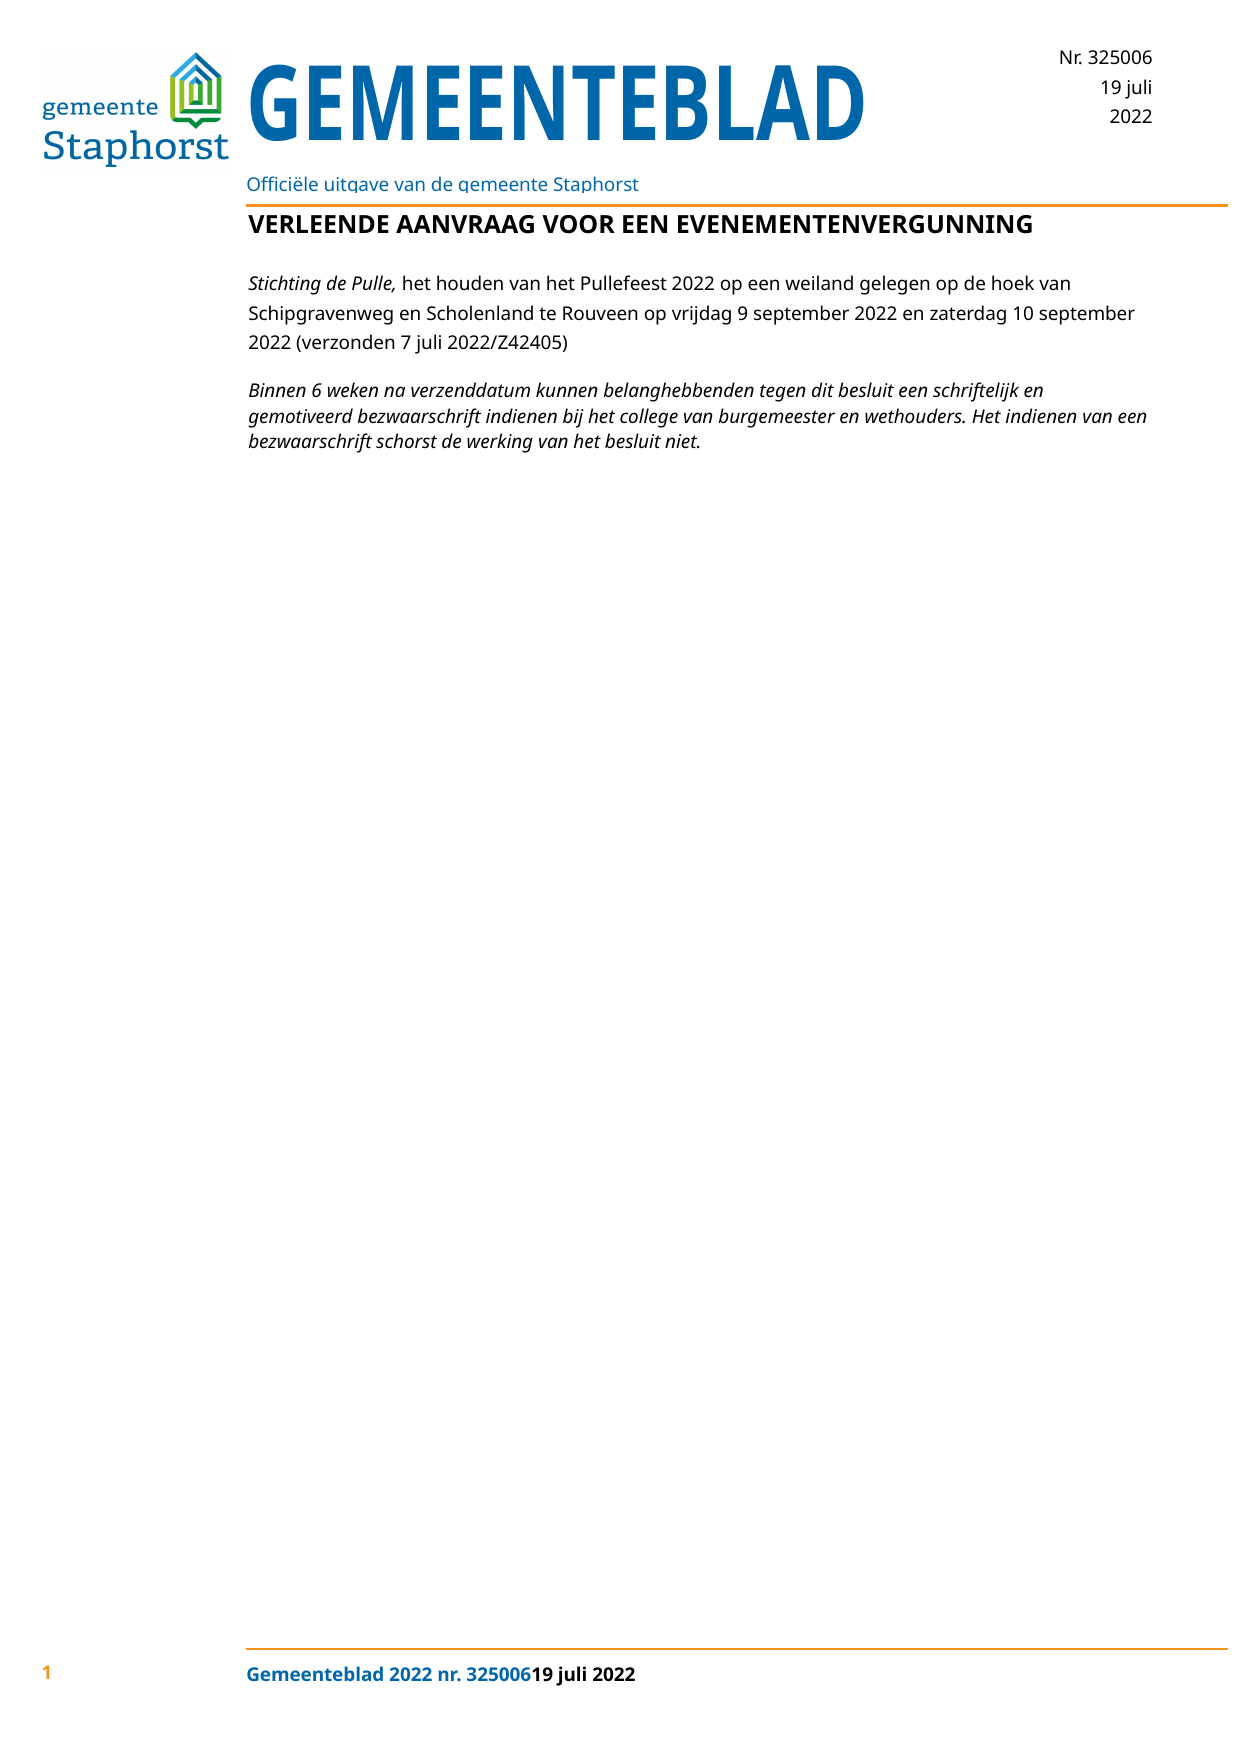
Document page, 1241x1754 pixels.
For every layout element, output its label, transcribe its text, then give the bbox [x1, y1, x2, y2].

text Binnen 6 weken na verzenddatum kunnen belanghebbenden tegen dit besluit een schriftelijk en gemotiveerd bezwaarschrift indienen bij het college van burgemeester en wethouders. Het indienen van een bezwaarschrift schorst de werking van het besluit niet. [248, 377, 1152, 454]
picture [41, 47, 231, 172]
text Stichting de Pulle, het houden van het Pullefeest 2022 op een weiland gelegen op de hoek van Schipgravenweg en Scholenland te Rouveen op vrijdag 9 september 2022 en zaterdag 10 september 2022 (verzonden 7 juli 2022/Z42405) [248, 270, 1152, 355]
text VERLEENDE AANVRAAG VOOR EEN EVENEMENTENVERGUNNING [248, 207, 1152, 241]
